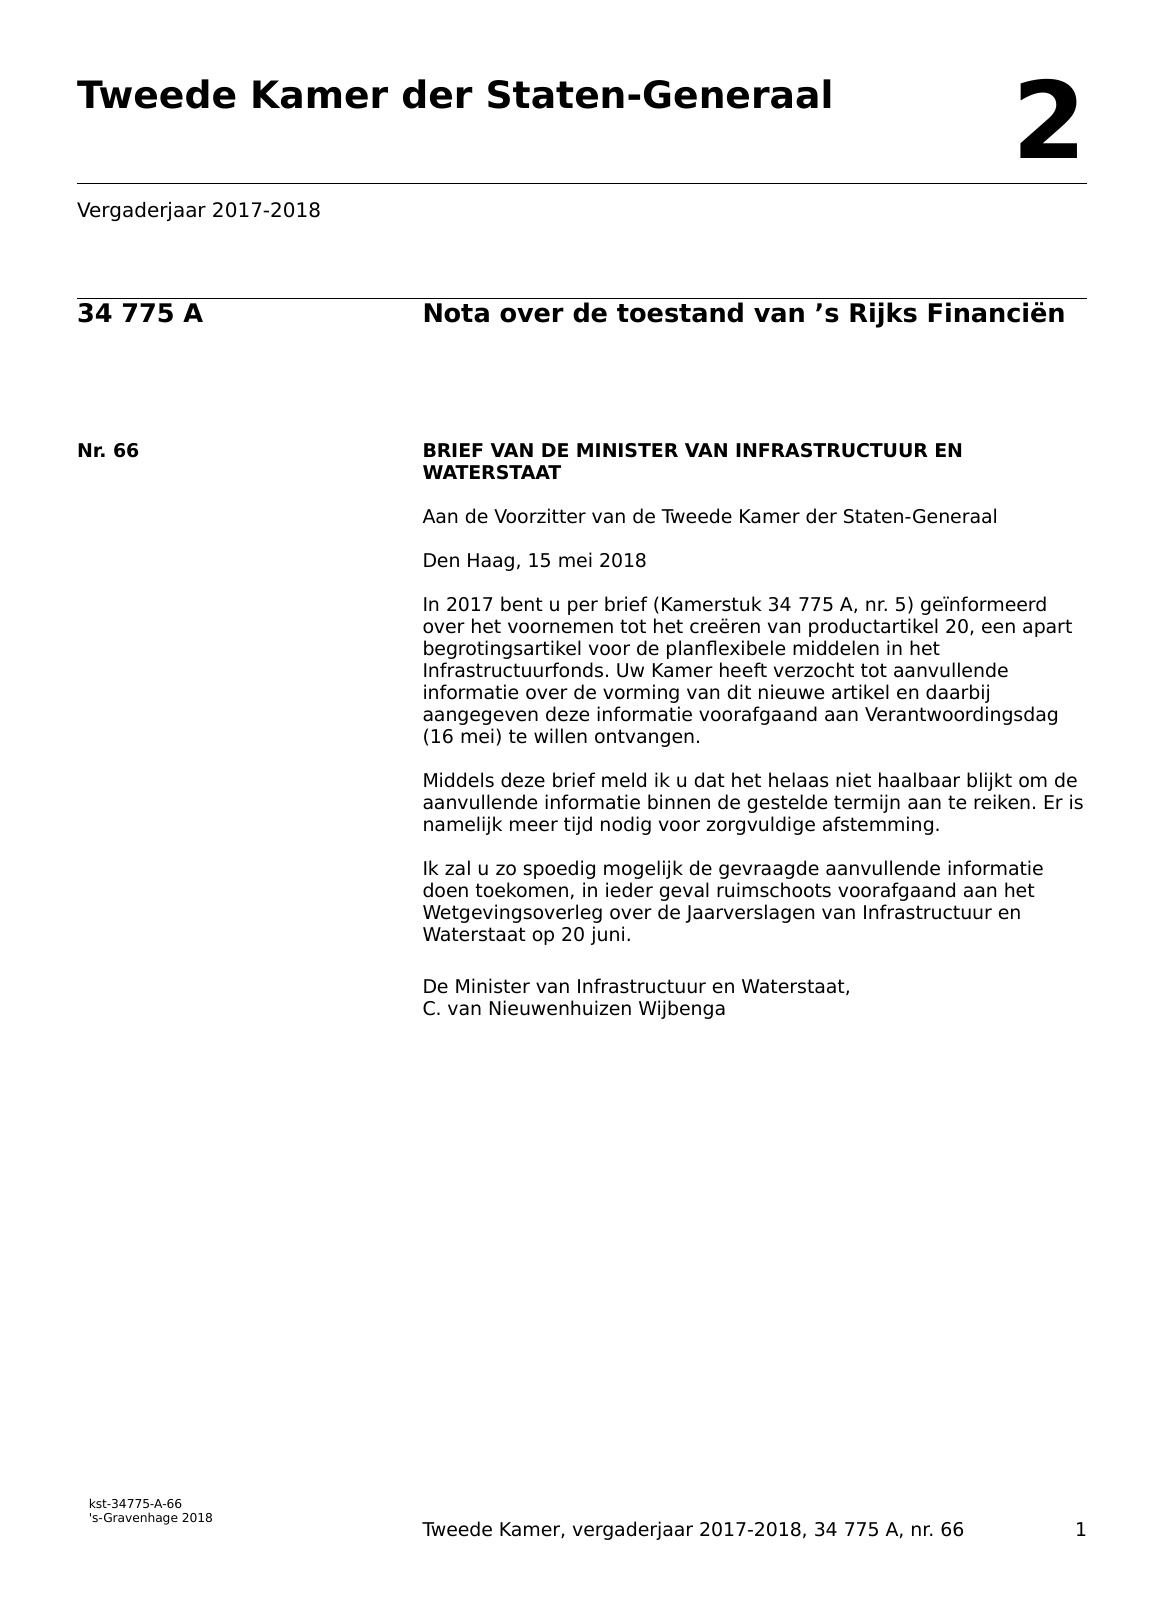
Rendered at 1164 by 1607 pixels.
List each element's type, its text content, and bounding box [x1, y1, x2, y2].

subtitle Nr. 66 BRIEF VAN DE MINISTER VAN INFRASTRUCTUUR EN WATERSTAAT [77, 440, 1087, 484]
text De Minister van Infrastructuur en Waterstaat, C. van Nieuwenhuizen Wijbenga [422, 976, 1087, 1020]
text Middels deze brief meld ik u dat het helaas niet haalbaar blijkt om de aanvullende informatie binnen de gestelde termijn aan te reiken. Er is namelijk meer tijd nodig voor zorgvuldige afstemming. [422, 770, 1087, 836]
text Aan de Voorzitter van de Tweede Kamer der Staten-Generaal [422, 506, 1087, 528]
table_header 2 [886, 59, 1087, 183]
subtitle 34 775 A Nota over de toestand van ’s Rijks Financiën [77, 299, 1087, 329]
text Ik zal u zo spoedig mogelijk de gevraagde aanvullende informatie doen toekomen, in ieder geval ruimschoots voorafgaand aan het Wetgevingsoverleg over de Jaarverslagen van Infrastructuur en Waterstaat op 20 juni. [422, 858, 1087, 946]
text Den Haag, 15 mei 2018 [422, 550, 1087, 572]
text In 2017 bent u per brief (Kamerstuk 34 775 A, nr. 5) geïnformeerd over het voornemen tot het creëren van productartikel 20, een apart begrotingsartikel voor de planflexibele middelen in het Infrastructuurfonds. Uw Kamer heeft verzocht tot aanvullende informatie over de vorming van dit nieuwe artikel en daarbij aangegeven deze informatie voorafgaand aan Verantwoordingsdag (16 mei) te willen ontvangen. [422, 594, 1087, 748]
text 's-Gravenhage 2018 [88, 1511, 323, 1525]
table_header Tweede Kamer der Staten-Generaal [77, 59, 886, 183]
table_cell Vergaderjaar 2017-2018 [77, 184, 1087, 298]
text kst-34775-A-66 [88, 1497, 323, 1511]
